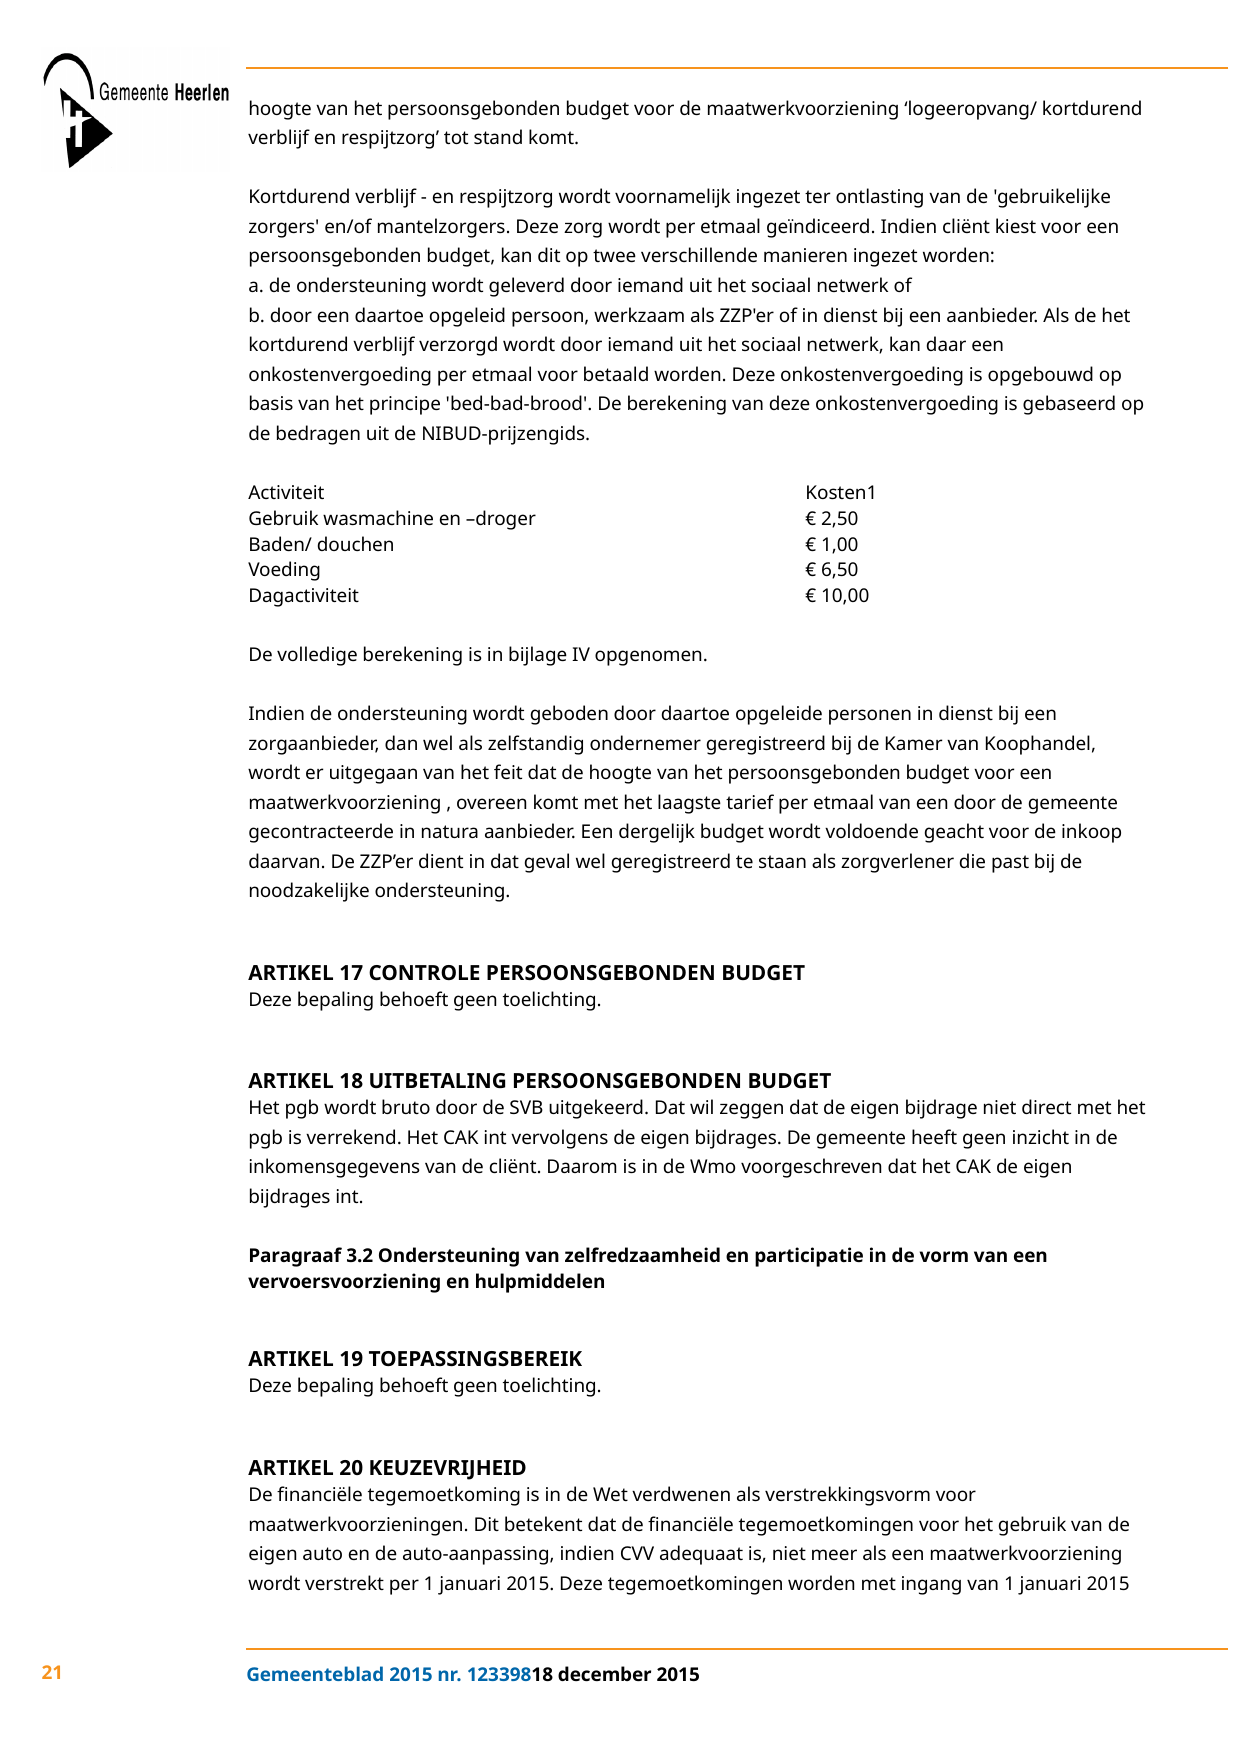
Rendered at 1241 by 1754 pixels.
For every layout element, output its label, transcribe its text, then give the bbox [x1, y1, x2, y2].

text b. door een daartoe opgeleid persoon, werkzaam als ZZP'er of in dienst bij een aanbieder. Als de het kortdurend verblijf verzorgd wordt door iemand uit het sociaal netwerk, kan daar een onkostenvergoeding per etmaal voor betaald worden. Deze onkostenvergoeding is opgebouwd op basis van het principe 'bed-bad-brood'. De berekening van deze onkostenvergoeding is gebaseerd op de bedragen uit de NIBUD-prijzengids. [248, 302, 1152, 446]
text Kortdurend verblijf - en respijtzorg wordt voornamelijk ingezet ter ontlasting van de 'gebruikelijke zorgers' en/of mantelzorgers. Deze zorg wordt per etmaal geïndiceerd. Indien cliënt kiest voor een persoonsgebonden budget, kan dit op twee verschillende manieren ingezet worden: [248, 183, 1152, 268]
text De volledige berekening is in bijlage IV opgenomen. [248, 641, 1152, 667]
table_cell Voeding [248, 557, 805, 582]
text Het pgb wordt bruto door de SVB uitgekeerd. Dat wil zeggen dat de eigen bijdrage niet direct met het pgb is verrekend. Het CAK int vervolgens de eigen bijdrages. De gemeente heeft geen inzicht in de inkomensgegevens van de cliënt. Daarom is in de Wmo voorgeschreven dat het CAK de eigen bijdrages int. [248, 1094, 1152, 1209]
table_cell Dagactiviteit [248, 583, 805, 608]
table_cell € 2,50 [805, 505, 1152, 531]
picture [41, 47, 231, 172]
text Indien de ondersteuning wordt geboden door daartoe opgeleide personen in dienst bij een zorgaanbieder, dan wel als zelfstandig ondernemer geregistreerd bij de Kamer van Koophandel, wordt er uitgegaan van het feit dat de hoogte van het persoonsgebonden budget voor een maatwerkvoorziening , overeen komt met het laagste tarief per etmaal van een door de gemeente gecontracteerde in natura aanbieder. Een dergelijk budget wordt voldoende geacht voor de inkoop daarvan. De ZZP’er dient in dat geval wel geregistreerd te staan als zorgverlener die past bij de noodzakelijke ondersteuning. [248, 700, 1152, 903]
table_cell € 6,50 [805, 557, 1152, 582]
text ARTIKEL 18 UITBETALING PERSOONSGEBONDEN BUDGET [248, 1066, 1152, 1094]
table_header Kosten1 [805, 480, 1152, 505]
text Deze bepaling behoeft geen toelichting. [248, 1373, 1152, 1398]
text a. de ondersteuning wordt geleverd door iemand uit het sociaal netwerk of [248, 272, 1152, 298]
text Paragraaf 3.2 Ondersteuning van zelfredzaamheid en participatie in de vorm van een vervoersvoorziening en hulpmiddelen [248, 1242, 1152, 1294]
text hoogte van het persoonsgebonden budget voor de maatwerkvoorziening ‘logeeropvang/ kortdurend verblijf en respijtzorg’ tot stand komt. [248, 95, 1152, 150]
table_cell € 1,00 [805, 531, 1152, 557]
text ARTIKEL 19 TOEPASSINGSBEREIK [248, 1344, 1152, 1373]
table_cell Baden/ douchen [248, 531, 805, 557]
text ARTIKEL 20 KEUZEVRIJHEID [248, 1453, 1152, 1481]
text Deze bepaling behoeft geen toelichting. [248, 986, 1152, 1012]
table_cell Gebruik wasmachine en –droger [248, 505, 805, 531]
table_cell € 10,00 [805, 583, 1152, 608]
text De financiële tegemoetkoming is in de Wet verdwenen als verstrekkingsvorm voor maatwerkvoorzieningen. Dit betekent dat de financiële tegemoetkomingen voor het gebruik van de eigen auto en de auto-aanpassing, indien CVV adequaat is, niet meer als een maatwerkvoorziening wordt verstrekt per 1 januari 2015. Deze tegemoetkomingen worden met ingang van 1 januari 2015 [248, 1481, 1152, 1596]
text ARTIKEL 17 CONTROLE PERSOONSGEBONDEN BUDGET [248, 958, 1152, 986]
table_header Activiteit [248, 480, 805, 505]
